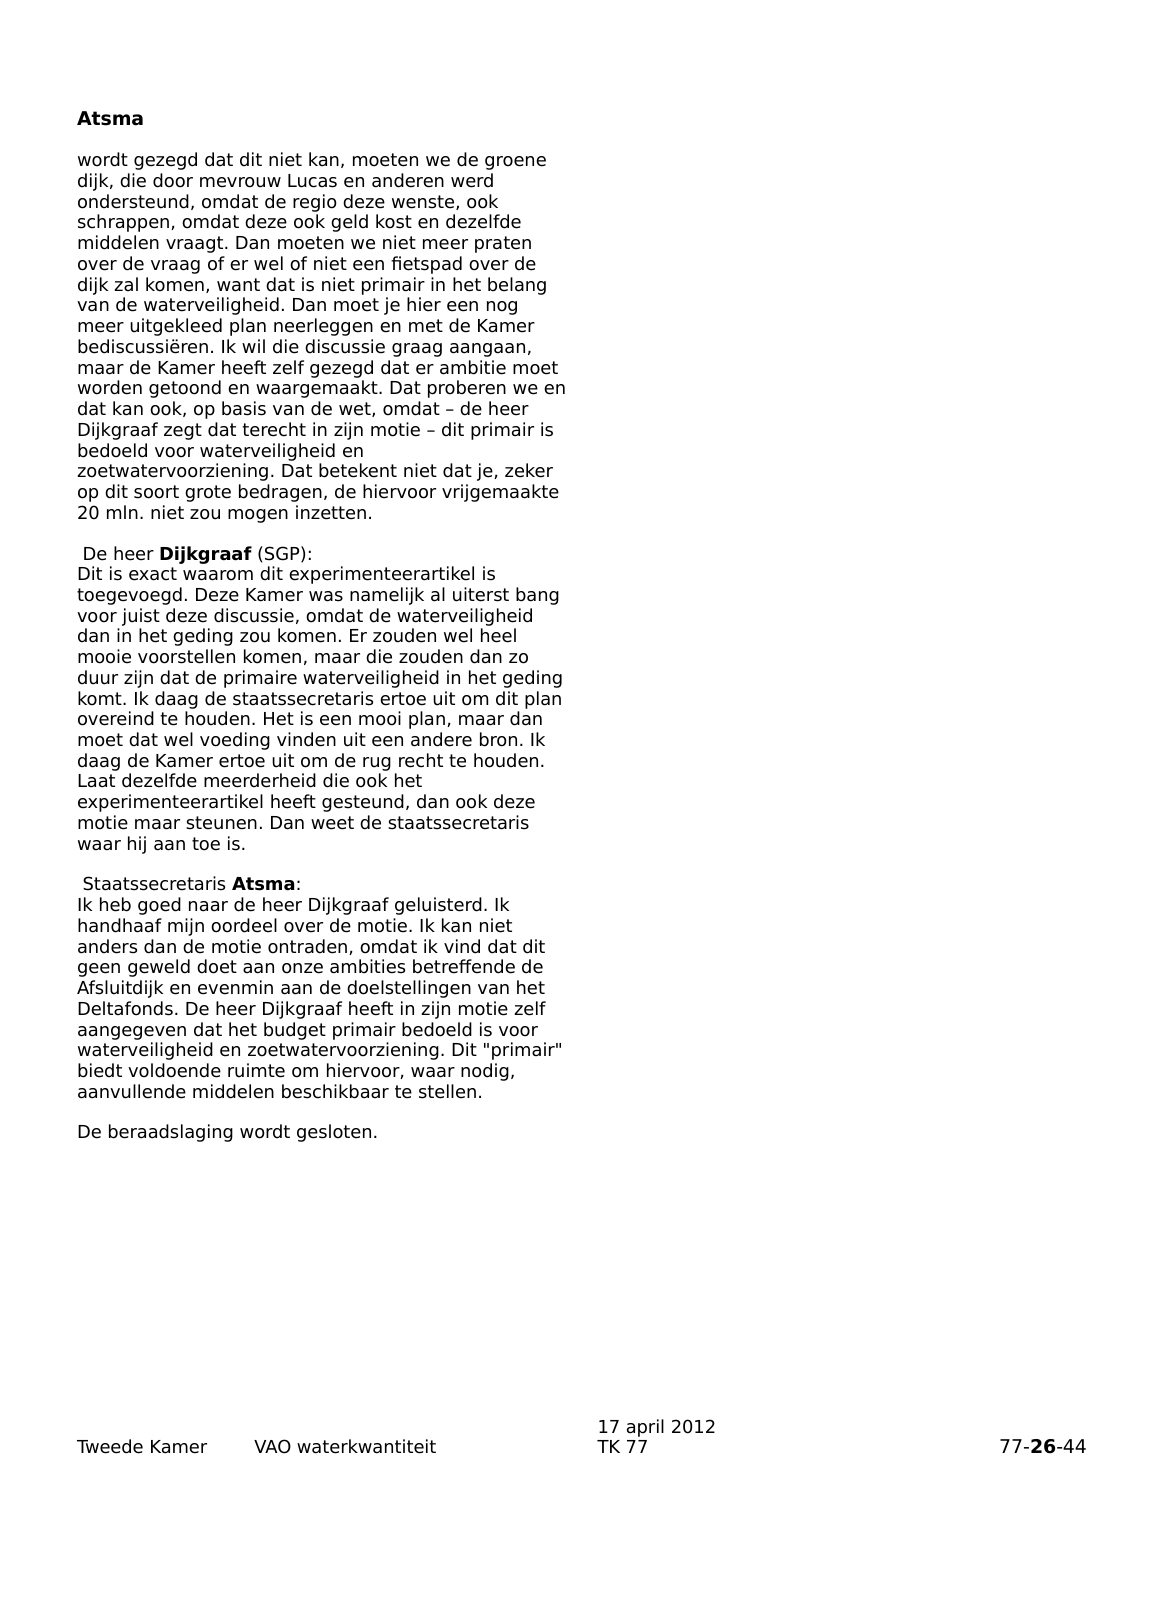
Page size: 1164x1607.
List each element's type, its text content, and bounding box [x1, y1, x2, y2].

text Ik heb goed naar de heer Dijkgraaf geluisterd. Ik handhaaf mijn oordeel over de motie. Ik kan niet anders dan de motie ontraden, omdat ik vind dat dit geen geweld doet aan onze ambities betreffende de Afsluitdijk en evenmin aan de doelstellingen van het Deltafonds. De heer Dijkgraaf heeft in zijn motie zelf aangegeven dat het budget primair bedoeld is voor waterveiligheid en zoetwatervoorziening. Dit "primair" biedt voldoende ruimte om hiervoor, waar nodig, aanvullende middelen beschikbaar te stellen. [77, 895, 567, 1102]
text De beraadslaging wordt gesloten. [77, 1122, 567, 1143]
text De heer Dijkgraaf (SGP): [77, 543, 567, 564]
text Staatssecretaris Atsma: [77, 874, 567, 895]
text wordt gezegd dat dit niet kan, moeten we de groene dijk, die door mevrouw Lucas en anderen werd ondersteund, omdat de regio deze wenste, ook schrappen, omdat deze ook geld kost en dezelfde middelen vraagt. Dan moeten we niet meer praten over de vraag of er wel of niet een fietspad over de dijk zal komen, want dat is niet primair in het belang van de waterveiligheid. Dan moet je hier een nog meer uitgekleed plan neerleggen en met de Kamer bediscussiëren. Ik wil die discussie graag aangaan, maar de Kamer heeft zelf gezegd dat er ambitie moet worden getoond en waargemaakt. Dat proberen we en dat kan ook, op basis van de wet, omdat – de heer Dijkgraaf zegt dat terecht in zijn motie – dit primair is bedoeld voor waterveiligheid en zoetwatervoorziening. Dat betekent niet dat je, zeker op dit soort grote bedragen, de hiervoor vrijgemaakte 20 mln. niet zou mogen inzetten. [77, 150, 567, 523]
text Dit is exact waarom dit experimenteerartikel is toegevoegd. Deze Kamer was namelijk al uiterst bang voor juist deze discussie, omdat de waterveiligheid dan in het geding zou komen. Er zouden wel heel mooie voorstellen komen, maar die zouden dan zo duur zijn dat de primaire waterveiligheid in het geding komt. Ik daag de staatssecretaris ertoe uit om dit plan overeind te houden. Het is een mooi plan, maar dan moet dat wel voeding vinden uit een andere bron. Ik daag de Kamer ertoe uit om de rug recht te houden. Laat dezelfde meerderheid die ook het experimenteerartikel heeft gesteund, dan ook deze motie maar steunen. Dan weet de staatssecretaris waar hij aan toe is. [77, 564, 567, 854]
